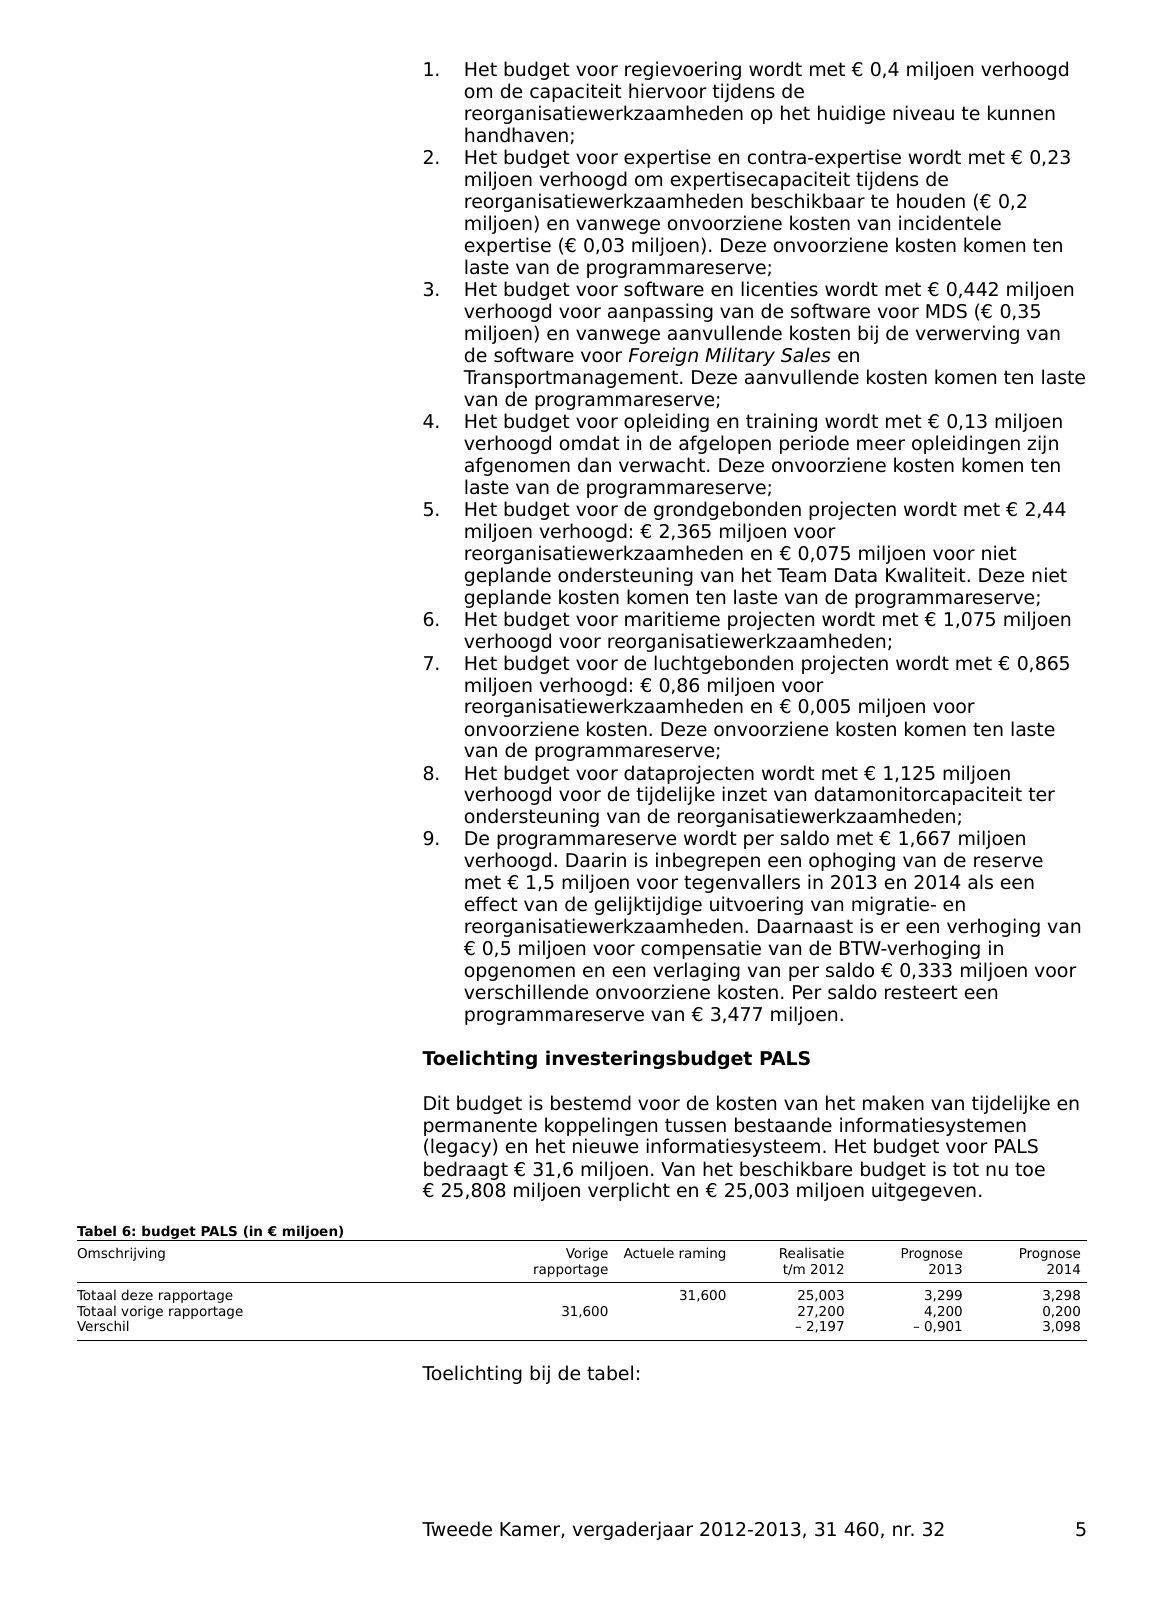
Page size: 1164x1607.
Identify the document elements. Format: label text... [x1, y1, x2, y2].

table_cell – 2,197 [732, 1319, 850, 1339]
table_cell 3,298 [969, 1283, 1087, 1303]
text 4. Het budget voor opleiding en training wordt met € 0,13 miljoen verhoogd omdat in de afgelopen periode meer opleidingen zijn afgenomen dan verwacht. Deze onvoorziene kosten komen ten laste van de programmareserve; [422, 411, 1087, 499]
table_cell 31,600 [614, 1283, 732, 1303]
table_cell 25,003 [732, 1283, 850, 1303]
table_cell Prognose 2013 [850, 1241, 968, 1282]
table_cell [496, 1319, 614, 1339]
table_cell 27,200 [732, 1303, 850, 1319]
text 8. Het budget voor dataprojecten wordt met € 1,125 miljoen verhoogd voor de tijdelijke inzet van datamonitorcapaciteit ter ondersteuning van de reorganisatiewerkzaamheden; [422, 762, 1087, 828]
text 1. Het budget voor regievoering wordt met € 0,4 miljoen verhoogd om de capaciteit hiervoor tijdens de reorganisatiewerkzaamheden op het huidige niveau te kunnen handhaven; [422, 59, 1087, 147]
text 5. Het budget voor de grondgebonden projecten wordt met € 2,44 miljoen verhoogd: € 2,365 miljoen voor reorganisatiewerkzaamheden en € 0,075 miljoen voor niet geplande ondersteuning van het Team Data Kwaliteit. Deze niet geplande kosten komen ten laste van de programmareserve; [422, 499, 1087, 608]
text Dit budget is bestemd voor de kosten van het maken van tijdelijke en permanente koppelingen tussen bestaande informatiesystemen (legacy) en het nieuwe informatiesysteem. Het budget voor PALS bedraagt € 31,6 miljoen. Van het beschikbare budget is tot nu toe € 25,808 miljoen verplicht en € 25,003 miljoen uitgegeven. [422, 1092, 1087, 1202]
text 9. De programmareserve wordt per saldo met € 1,667 miljoen verhoogd. Daarin is inbegrepen een ophoging van de reserve met € 1,5 miljoen voor tegenvallers in 2013 en 2014 als een effect van de gelijktijdige uitvoering van migratie- en reorganisatiewerkzaamheden. Daarnaast is er een verhoging van € 0,5 miljoen voor compensatie van de BTW-verhoging in opgenomen en een verlaging van per saldo € 0,333 miljoen voor verschillende onvoorziene kosten. Per saldo resteert een programmareserve van € 3,477 miljoen. [422, 828, 1087, 1026]
table_cell 31,600 [496, 1303, 614, 1319]
table_cell Prognose 2014 [969, 1241, 1087, 1282]
table_cell [496, 1283, 614, 1303]
table_cell Omschrijving [77, 1241, 496, 1282]
table_cell 4,200 [850, 1303, 968, 1319]
table_cell Vorige rapportage [496, 1241, 614, 1282]
table_cell Actuele raming [614, 1241, 732, 1282]
table_header Tabel 6: budget PALS (in € miljoen) [77, 1224, 1087, 1240]
table_cell 3,299 [850, 1283, 968, 1303]
table_cell Totaal deze rapportage [77, 1283, 496, 1303]
table_cell 0,200 [969, 1303, 1087, 1319]
text 7. Het budget voor de luchtgebonden projecten wordt met € 0,865 miljoen verhoogd: € 0,86 miljoen voor reorganisatiewerkzaamheden en € 0,005 miljoen voor onvoorziene kosten. Deze onvoorziene kosten komen ten laste van de programmareserve; [422, 652, 1087, 762]
table_cell [614, 1319, 732, 1339]
table_cell 3,098 [969, 1319, 1087, 1339]
table_cell Realisatie t/m 2012 [732, 1241, 850, 1282]
text 3. Het budget voor software en licenties wordt met € 0,442 miljoen verhoogd voor aanpassing van de software voor MDS (€ 0,35 miljoen) en vanwege aanvullende kosten bij de verwerving van de software voor Foreign Military Sales en Transportmanagement. Deze aanvullende kosten komen ten laste van de programmareserve; [422, 279, 1087, 411]
text 2. Het budget voor expertise en contra-expertise wordt met € 0,23 miljoen verhoogd om expertisecapaciteit tijdens de reorganisatiewerkzaamheden beschikbaar te houden (€ 0,2 miljoen) en vanwege onvoorziene kosten van incidentele expertise (€ 0,03 miljoen). Deze onvoorziene kosten komen ten laste van de programmareserve; [422, 147, 1087, 279]
table_cell Totaal vorige rapportage [77, 1303, 496, 1319]
subtitle Toelichting investeringsbudget PALS [422, 1048, 1087, 1070]
table_cell [614, 1303, 732, 1319]
text Toelichting bij de tabel: [422, 1363, 1087, 1385]
text 6. Het budget voor maritieme projecten wordt met € 1,075 miljoen verhoogd voor reorganisatiewerkzaamheden; [422, 608, 1087, 652]
table_cell Verschil [77, 1319, 496, 1339]
table_cell – 0,901 [850, 1319, 968, 1339]
